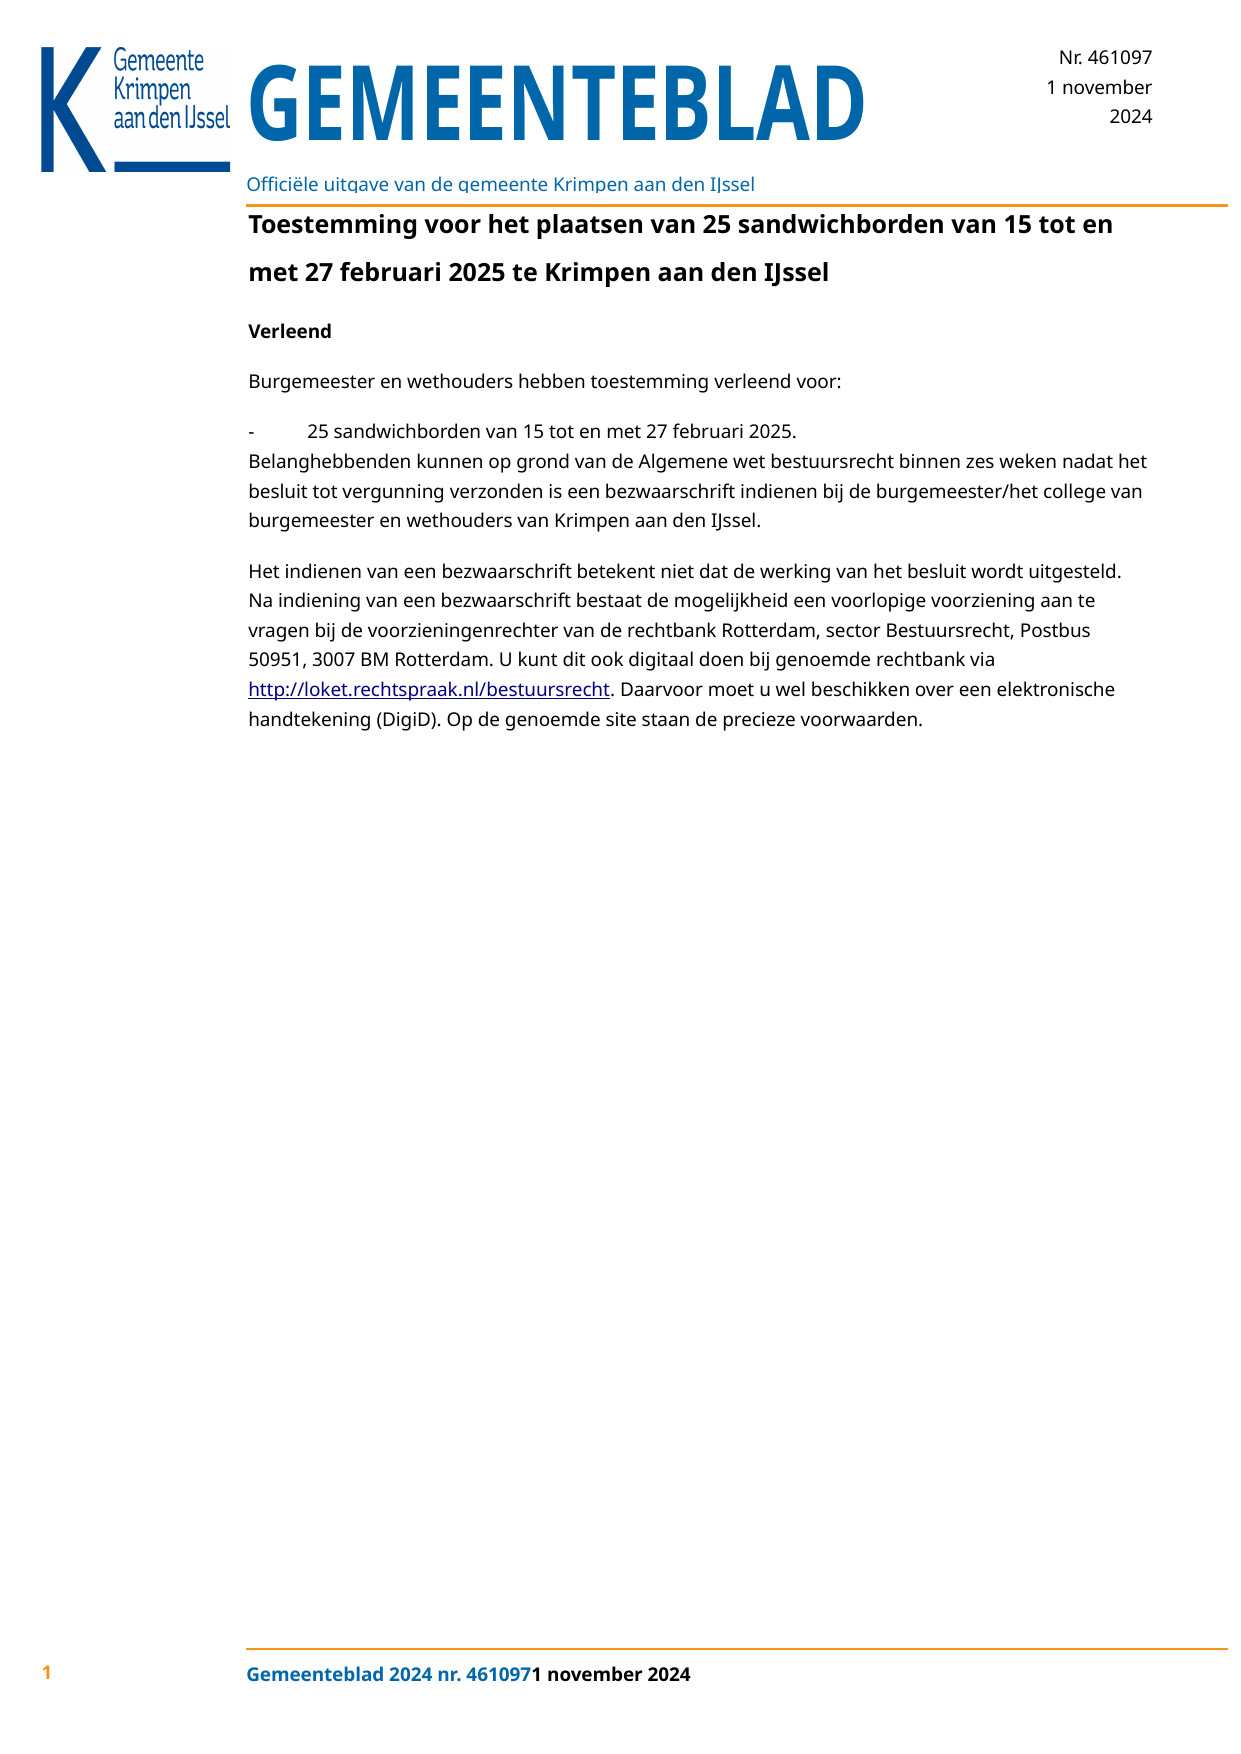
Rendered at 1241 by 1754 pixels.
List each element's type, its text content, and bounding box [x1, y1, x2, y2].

text Burgemeester en wethouders hebben toestemming verleend voor: [248, 368, 1152, 394]
list 25 sandwichborden van 15 tot en met 27 februari 2025. [248, 419, 1152, 444]
text Belanghebbenden kunnen op grond van de Algemene wet bestuursrecht binnen zes weken nadat het besluit tot vergunning verzonden is een bezwaarschrift indienen bij de burgemeester/het college van burgemeester en wethouders van Krimpen aan den IJssel. [248, 448, 1152, 533]
picture [41, 47, 231, 172]
text Verleend [248, 318, 1152, 344]
text Toestemming voor het plaatsen van 25 sandwichborden van 15 tot en met 27 februari 2025 te Krimpen aan den IJssel [248, 207, 1152, 288]
text Het indienen van een bezwaarschrift betekent niet dat de werking van het besluit wordt uitgesteld. Na indiening van een bezwaarschrift bestaat de mogelijkheid een voorlopige voorziening aan te vragen bij de voorzieningenrechter van de rechtbank Rotterdam, sector Bestuursrecht, Postbus 50951, 3007 BM Rotterdam. U kunt dit ook digitaal doen bij genoemde rechtbank via http://loket.rechtspraak.nl/bestuursrecht. Daarvoor moet u wel beschikken over een elektronische handtekening (DigiD). Op de genoemde site staan de precieze voorwaarden. [248, 558, 1152, 732]
